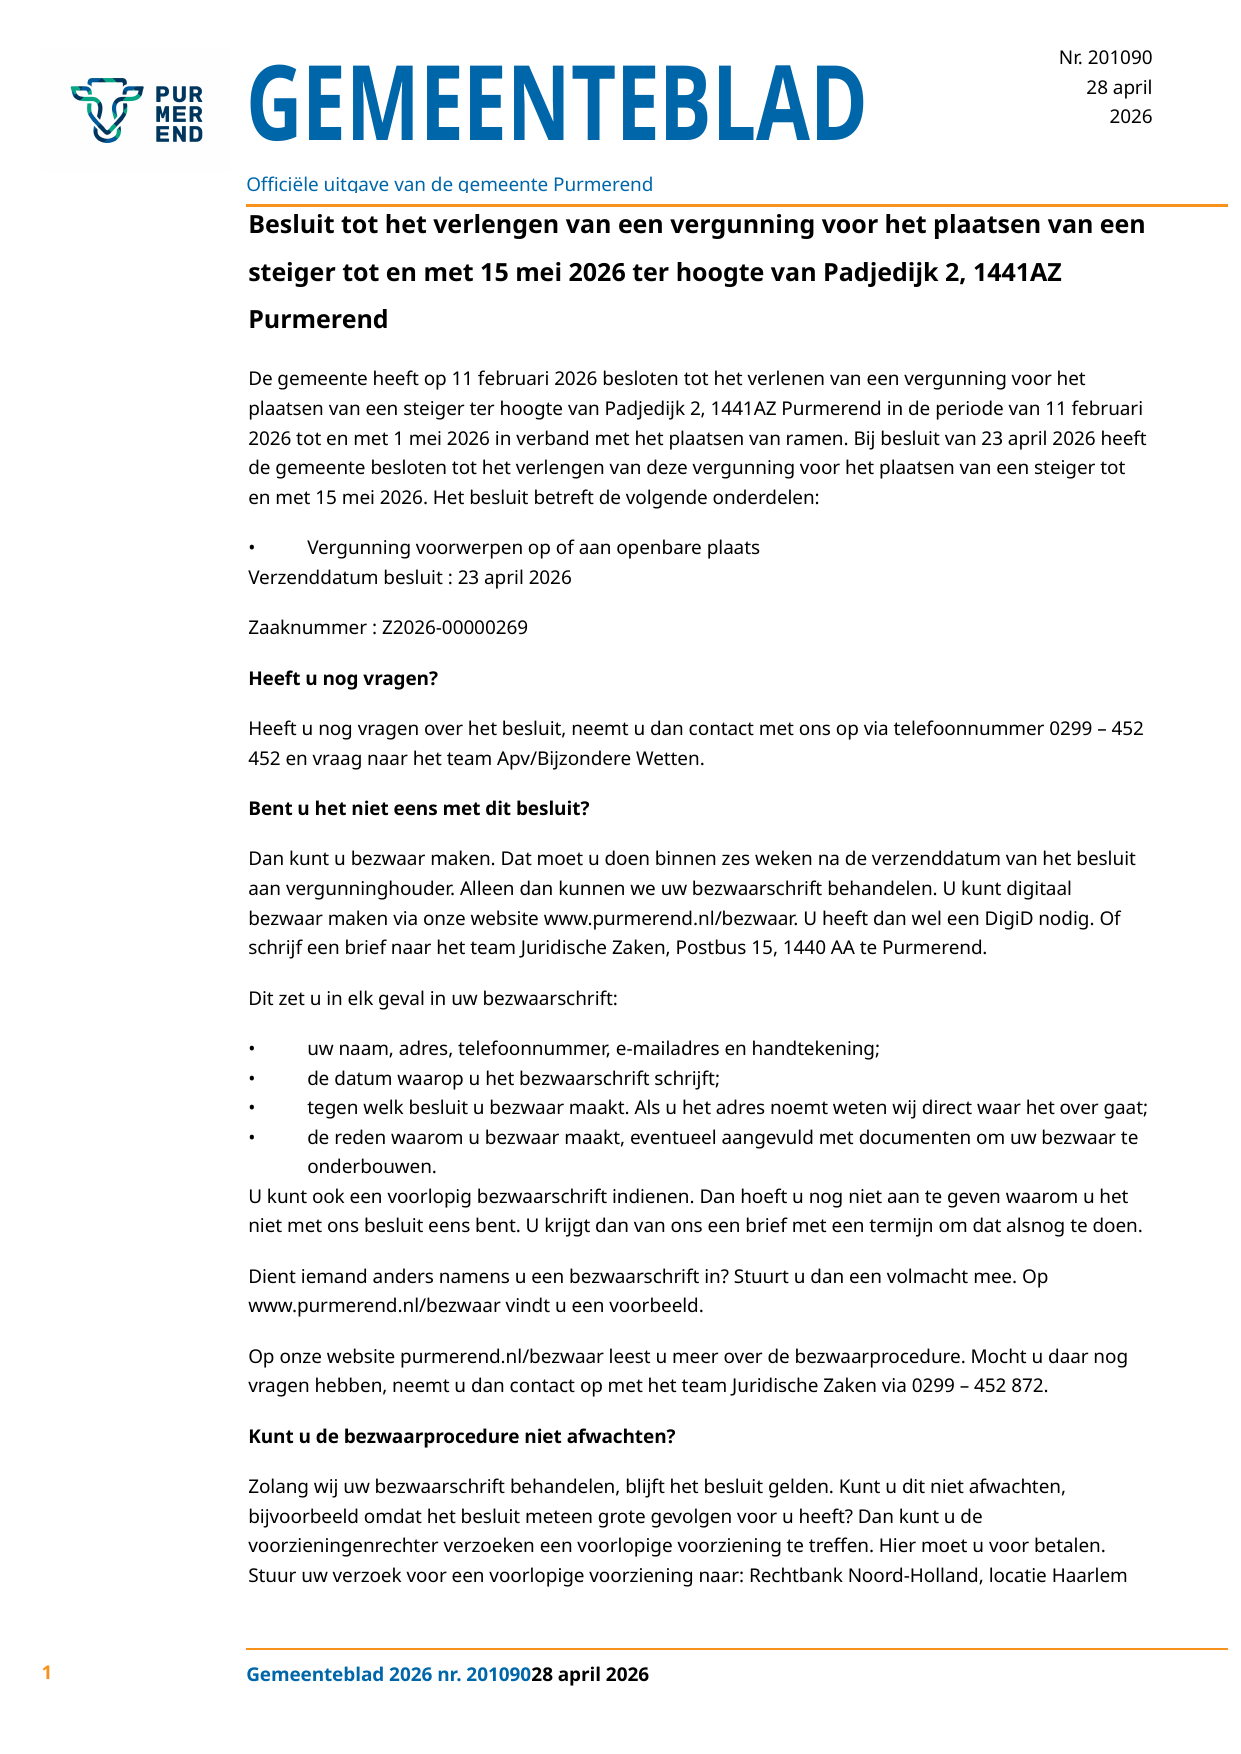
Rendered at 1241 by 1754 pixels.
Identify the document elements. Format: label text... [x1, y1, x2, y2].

text Besluit tot het verlengen van een vergunning voor het plaatsen van een steiger tot en met 15 mei 2026 ter hoogte van Padjedijk 2, 1441AZ Purmerend [248, 207, 1152, 336]
text Bent u het niet eens met dit besluit? [248, 795, 1152, 821]
text Op onze website purmerend.nl/bezwaar leest u meer over de bezwaarprocedure. Mocht u daar nog vragen hebben, neemt u dan contact op met het team Juridische Zaken via 0299 – 452 872. [248, 1343, 1152, 1398]
list uw naam, adres, telefoonnummer, e-mailadres en handtekening; [248, 1035, 1152, 1061]
picture [41, 47, 231, 172]
text Zaaknummer : Z2026-00000269 [248, 614, 1152, 640]
list tegen welk besluit u bezwaar maakt. Als u het adres noemt weten wij direct waar het over gaat; [248, 1094, 1152, 1120]
text U kunt ook een voorlopig bezwaarschrift indienen. Dan hoeft u nog niet aan te geven waarom u het niet met ons besluit eens bent. U krijgt dan van ons een brief met een termijn om dat alsnog te doen. [248, 1183, 1152, 1238]
text Zolang wij uw bezwaarschrift behandelen, blijft het besluit gelden. Kunt u dit niet afwachten, bijvoorbeeld omdat het besluit meteen grote gevolgen voor u heeft? Dan kunt u de voorzieningenrechter verzoeken een voorlopige voorziening te treffen. Hier moet u voor betalen. Stuur uw verzoek voor een voorlopige voorziening naar: Rechtbank Noord-Holland, locatie Haarlem [248, 1473, 1152, 1588]
text Heeft u nog vragen? [248, 665, 1152, 690]
text Dient iemand anders namens u een bezwaarschrift in? Stuurt u dan een volmacht mee. Op www.purmerend.nl/bezwaar vindt u een voorbeeld. [248, 1263, 1152, 1318]
list de datum waarop u het bezwaarschrift schrijft; [248, 1065, 1152, 1090]
text Heeft u nog vragen over het besluit, neemt u dan contact met ons op via telefoonnummer 0299 – 452 452 en vraag naar het team Apv/Bijzondere Wetten. [248, 715, 1152, 770]
text Dan kunt u bezwaar maken. Dat moet u doen binnen zes weken na de verzenddatum van het besluit aan vergunninghouder. Alleen dan kunnen we uw bezwaarschrift behandelen. U kunt digitaal bezwaar maken via onze website www.purmerend.nl/bezwaar. U heeft dan wel een DigiD nodig. Of schrijf een brief naar het team Juridische Zaken, Postbus 15, 1440 AA te Purmerend. [248, 846, 1152, 960]
list Vergunning voorwerpen op of aan openbare plaats [248, 534, 1152, 560]
text Verzenddatum besluit : 23 april 2026 [248, 564, 1152, 589]
text Dit zet u in elk geval in uw bezwaarschrift: [248, 985, 1152, 1010]
text Kunt u de bezwaarprocedure niet afwachten? [248, 1423, 1152, 1449]
list de reden waarom u bezwaar maakt, eventueel aangevuld met documenten om uw bezwaar te onderbouwen. [248, 1124, 1152, 1179]
text De gemeente heeft op 11 februari 2026 besloten tot het verlenen van een vergunning voor het plaatsen van een steiger ter hoogte van Padjedijk 2, 1441AZ Purmerend in de periode van 11 februari 2026 tot en met 1 mei 2026 in verband met het plaatsen van ramen. Bij besluit van 23 april 2026 heeft de gemeente besloten tot het verlengen van deze vergunning voor het plaatsen van een steiger tot en met 15 mei 2026. Het besluit betreft de volgende onderdelen: [248, 366, 1152, 509]
